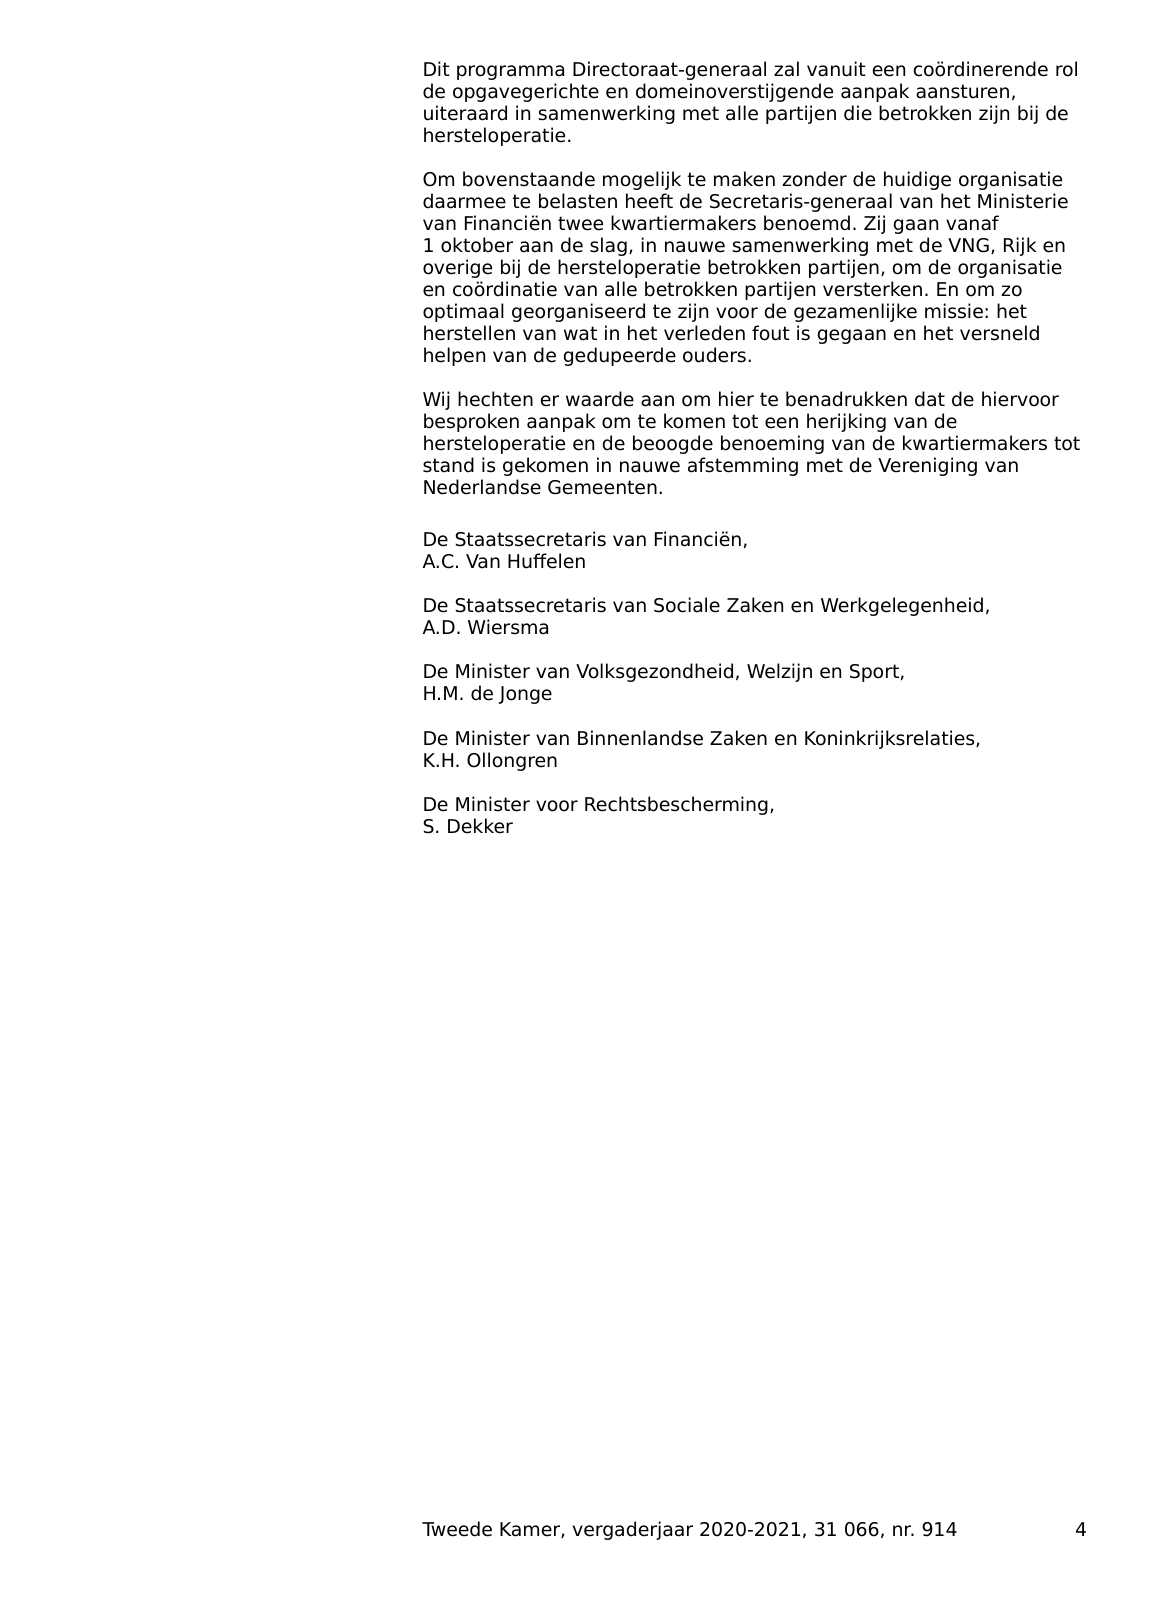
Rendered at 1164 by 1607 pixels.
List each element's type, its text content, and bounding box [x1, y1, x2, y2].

text Om bovenstaande mogelijk te maken zonder de huidige organisatie daarmee te belasten heeft de Secretaris-generaal van het Ministerie van Financiën twee kwartiermakers benoemd. Zij gaan vanaf 1 oktober aan de slag, in nauwe samenwerking met de VNG, Rijk en overige bij de hersteloperatie betrokken partijen, om de organisatie en coördinatie van alle betrokken partijen versterken. En om zo optimaal georganiseerd te zijn voor de gezamenlijke missie: het herstellen van wat in het verleden fout is gegaan en het versneld helpen van de gedupeerde ouders. [422, 169, 1087, 367]
text De Minister van Volksgezondheid, Welzijn en Sport, H.M. de Jonge [422, 661, 1087, 705]
text De Minister voor Rechtsbescherming, S. Dekker [422, 794, 1087, 838]
text Wij hechten er waarde aan om hier te benadrukken dat de hiervoor besproken aanpak om te komen tot een herijking van de hersteloperatie en de beoogde benoeming van de kwartiermakers tot stand is gekomen in nauwe afstemming met de Vereniging van Nederlandse Gemeenten. [422, 389, 1087, 499]
text De Minister van Binnenlandse Zaken en Koninkrijksrelaties, K.H. Ollongren [422, 727, 1087, 771]
text De Staatssecretaris van Financiën, A.C. Van Huffelen [422, 529, 1087, 573]
text De Staatssecretaris van Sociale Zaken en Werkgelegenheid, A.D. Wiersma [422, 595, 1087, 639]
text Dit programma Directoraat-generaal zal vanuit een coördinerende rol de opgavegerichte en domeinoverstijgende aanpak aansturen, uiteraard in samenwerking met alle partijen die betrokken zijn bij de hersteloperatie. [422, 59, 1087, 147]
